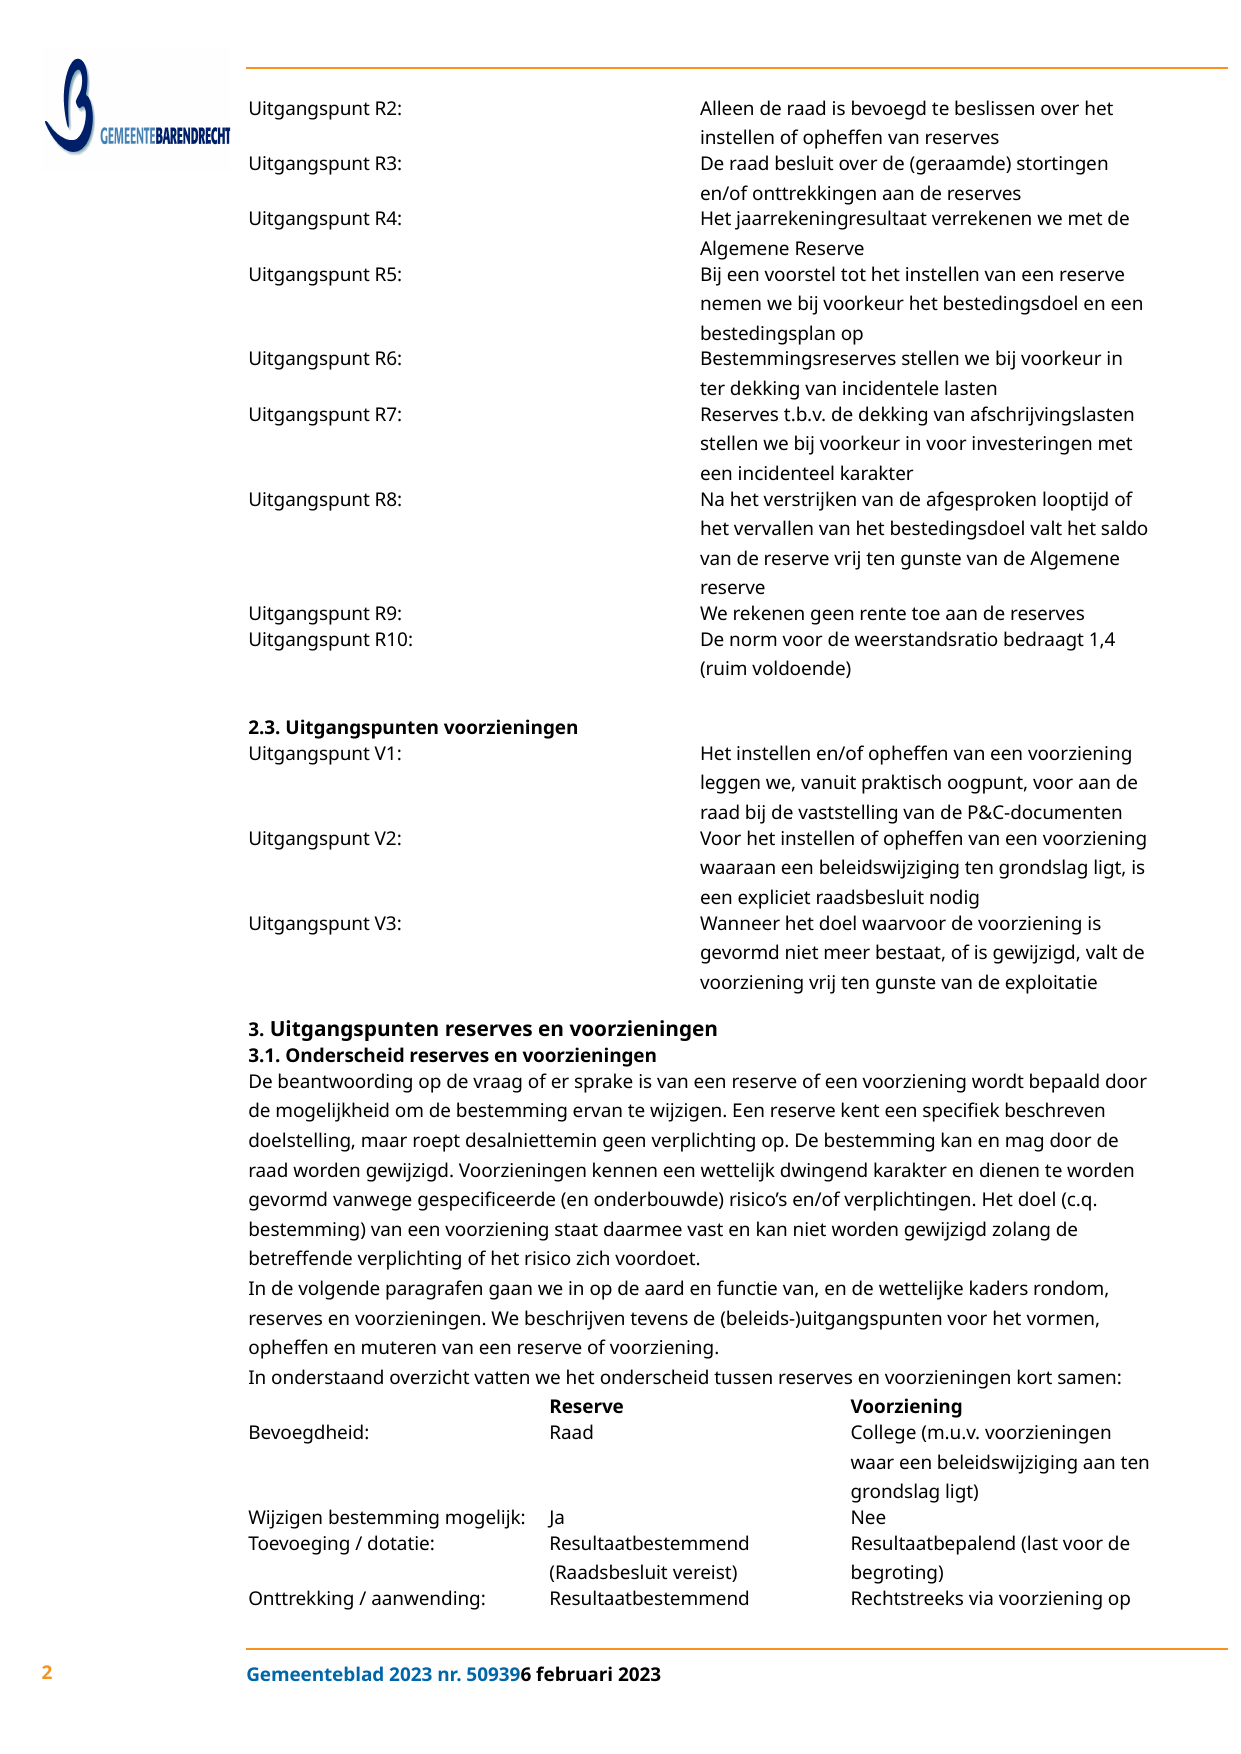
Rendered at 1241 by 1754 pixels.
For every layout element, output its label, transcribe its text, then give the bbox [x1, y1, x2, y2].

table_cell Alleen de raad is bevoegd te beslissen over het instellen of opheffen van reserves [700, 95, 1152, 150]
table_cell Wijzigen bestemming mogelijk: [248, 1504, 549, 1530]
table_cell Na het verstrijken van de afgesproken looptijd of het vervallen van het bestedingsdoel valt het saldo van de reserve vrij ten gunste van de Algemene reserve [700, 486, 1152, 600]
table_cell Uitgangspunt V2: [248, 825, 700, 910]
text 2.3. Uitgangspunten voorzieningen [248, 714, 1152, 740]
table_header Het instellen en/of opheffen van een voorziening leggen we, vanuit praktisch oogpunt, voor aan de raad bij de vaststelling van de P&C-documenten [700, 740, 1152, 825]
table_cell Uitgangspunt R10: [248, 626, 700, 681]
table_cell Uitgangspunt R9: [248, 600, 700, 626]
picture [41, 47, 231, 172]
text In onderstaand overzicht vatten we het onderscheid tussen reserves en voorzieningen kort samen: [248, 1364, 1152, 1390]
text De beantwoording op de vraag of er sprake is van een reserve of een voorziening wordt bepaald door de mogelijkheid om de bestemming ervan te wijzigen. Een reserve kent een specifiek beschreven doelstelling, maar roept desalniettemin geen verplichting op. De bestemming kan en mag door de raad worden gewijzigd. Voorzieningen kennen een wettelijk dwingend karakter en dienen te worden gevormd vanwege gespecificeerde (en onderbouwde) risico’s en/of verplichtingen. Het doel (c.q. bestemming) van een voorziening staat daarmee vast en kan niet worden gewijzigd zolang de betreffende verplichting of het risico zich voordoet. [248, 1068, 1152, 1271]
table_cell Toevoeging / dotatie: [248, 1530, 549, 1585]
table_header Reserve [549, 1394, 850, 1419]
table_header Uitgangspunt V1: [248, 740, 700, 825]
table_cell Voor het instellen of opheffen van een voorziening waaraan een beleidswijziging ten grondslag ligt, is een expliciet raadsbesluit nodig [700, 825, 1152, 910]
table_cell Reserves t.b.v. de dekking van afschrijvingslasten stellen we bij voorkeur in voor investeringen met een incidenteel karakter [700, 401, 1152, 486]
table_cell Bevoegdheid: [248, 1419, 549, 1504]
table_cell Uitgangspunt R7: [248, 401, 700, 486]
table_cell College (m.u.v. voorzieningen waar een beleidswijziging aan ten grondslag ligt) [850, 1419, 1152, 1504]
table_cell Onttrekking / aanwending: [248, 1585, 549, 1611]
table_cell Ja [549, 1504, 850, 1530]
text 3. Uitgangspunten reserves en voorzieningen [248, 1014, 1152, 1042]
table_cell Uitgangspunt R3: [248, 150, 700, 205]
table_cell Nee [850, 1504, 1152, 1530]
table_cell Uitgangspunt R8: [248, 486, 700, 600]
text In de volgende paragrafen gaan we in op de aard en functie van, en de wettelijke kaders rondom, reserves en voorzieningen. We beschrijven tevens de (beleids-)uitgangspunten voor het vormen, opheffen en muteren van een reserve of voorziening. [248, 1275, 1152, 1360]
table_header [248, 1394, 549, 1419]
table_cell Uitgangspunt R4: [248, 205, 700, 261]
table_cell Het jaarrekeningresultaat verrekenen we met de Algemene Reserve [700, 205, 1152, 261]
table_cell Resultaatbepalend (last voor de begroting) [850, 1530, 1152, 1585]
table_cell De raad besluit over de (geraamde) stortingen en/of onttrekkingen aan de reserves [700, 150, 1152, 205]
table_cell Rechtstreeks via voorziening op [850, 1585, 1152, 1611]
table_cell Uitgangspunt R2: [248, 95, 700, 150]
table_cell Uitgangspunt R6: [248, 346, 700, 401]
table_cell Uitgangspunt R5: [248, 261, 700, 346]
table_cell Bestemmingsreserves stellen we bij voorkeur in ter dekking van incidentele lasten [700, 346, 1152, 401]
table_cell Raad [549, 1419, 850, 1504]
table_cell We rekenen geen rente toe aan de reserves [700, 600, 1152, 626]
table_cell Uitgangspunt V3: [248, 910, 700, 995]
table_cell Resultaatbestemmend (Raadsbesluit vereist) [549, 1530, 850, 1585]
table_cell Bij een voorstel tot het instellen van een reserve nemen we bij voorkeur het bestedingsdoel en een bestedingsplan op [700, 261, 1152, 346]
table_cell De norm voor de weerstandsratio bedraagt 1,4 (ruim voldoende) [700, 626, 1152, 681]
table_cell Resultaatbestemmend [549, 1585, 850, 1611]
text 3.1. Onderscheid reserves en voorzieningen [248, 1042, 1152, 1068]
table_header Voorziening [850, 1394, 1152, 1419]
table_cell Wanneer het doel waarvoor de voorziening is gevormd niet meer bestaat, of is gewijzigd, valt de voorziening vrij ten gunste van de exploitatie [700, 910, 1152, 995]
